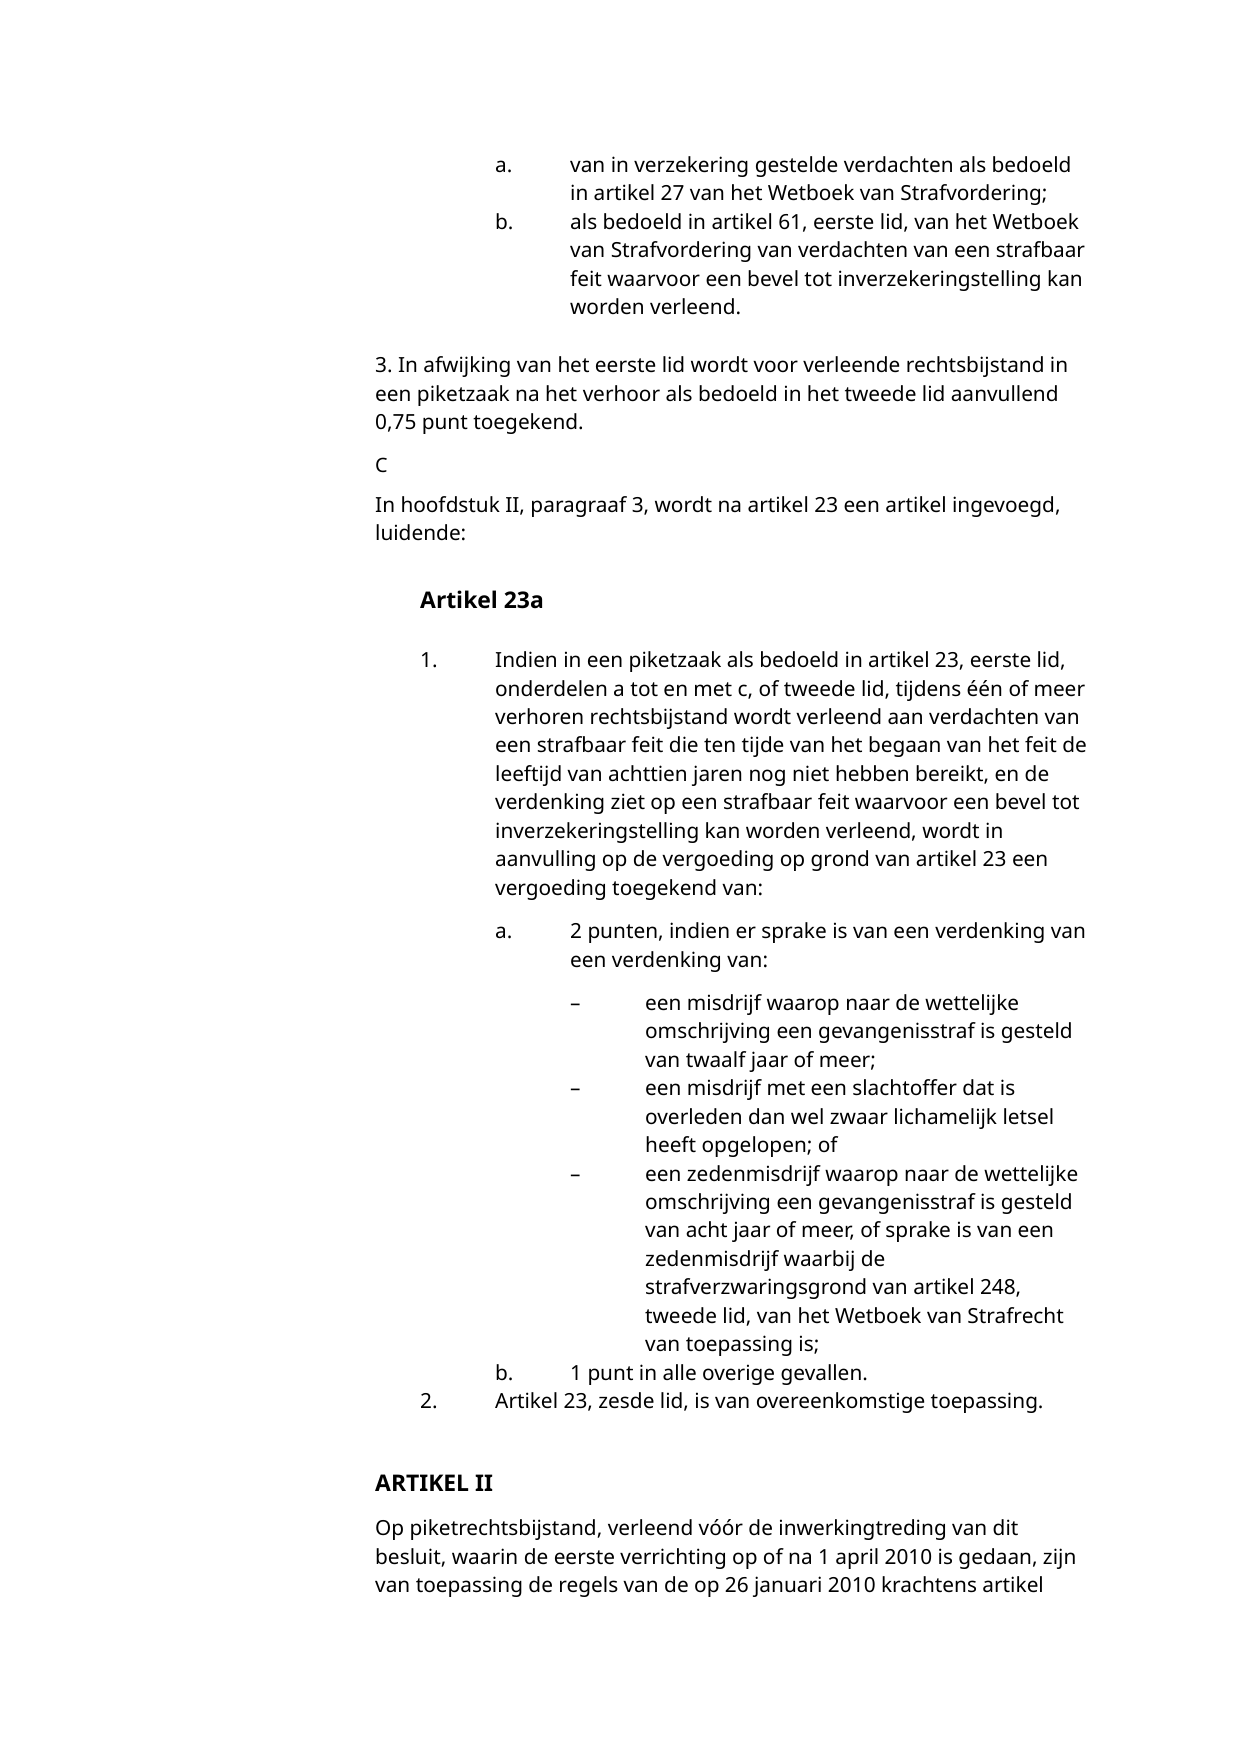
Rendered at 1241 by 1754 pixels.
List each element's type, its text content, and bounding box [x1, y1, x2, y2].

list 2 punten, indien er sprake is van een verdenking van een verdenking van: [495, 916, 1090, 973]
list van in verzekering gestelde verdachten als bedoeld in artikel 27 van het Wetboek van Strafvordering; [495, 150, 1090, 207]
list Indien in een piketzaak als bedoeld in artikel 23, eerste lid, onderdelen a tot en met c, of tweede lid, tijdens één of meer verhoren rechtsbijstand wordt verleend aan verdachten van een strafbaar feit die ten tijde van het begaan van het feit de leeftijd van achttien jaren nog niet hebben bereikt, en de verdenking ziet op een strafbaar feit waarvoor een bevel tot inverzekeringstelling kan worden verleend, wordt in aanvulling op de vergoeding op grond van artikel 23 een vergoeding toegekend van: [420, 645, 1090, 901]
text Op piketrechtsbijstand, verleend vóór de inwerkingtreding van dit besluit, waarin de eerste verrichting op of na 1 april 2010 is gedaan, zijn van toepassing de regels van de op 26 januari 2010 krachtens artikel [375, 1513, 1090, 1599]
list Artikel 23, zesde lid, is van overeenkomstige toepassing. [420, 1386, 1090, 1415]
subtitle ARTIKEL II [375, 1467, 1090, 1498]
text C [375, 451, 1090, 478]
list een misdrijf waarop naar de wettelijke omschrijving een gevangenisstraf is gesteld van twaalf jaar of meer; [570, 988, 1090, 1073]
list als bedoeld in artikel 61, eerste lid, van het Wetboek van Strafvordering van verdachten van een strafbaar feit waarvoor een bevel tot inverzekeringstelling kan worden verleend. [495, 207, 1090, 321]
subtitle Artikel 23a [420, 584, 1090, 615]
list 1 punt in alle overige gevallen. [495, 1358, 1090, 1386]
text In hoofdstuk II, paragraaf 3, wordt na artikel 23 een artikel ingevoegd, luidende: [375, 490, 1090, 547]
list een misdrijf met een slachtoffer dat is overleden dan wel zwaar lichamelijk letsel heeft opgelopen; of [570, 1073, 1090, 1159]
text 3. In afwijking van het eerste lid wordt voor verleende rechtsbijstand in een piketzaak na het verhoor als bedoeld in het tweede lid aanvullend 0,75 punt toegekend. [375, 351, 1090, 436]
list een zedenmisdrijf waarop naar de wettelijke omschrijving een gevangenisstraf is gesteld van acht jaar of meer, of sprake is van een zedenmisdrijf waarbij de strafverzwaringsgrond van artikel 248, tweede lid, van het Wetboek van Strafrecht van toepassing is; [570, 1159, 1090, 1358]
